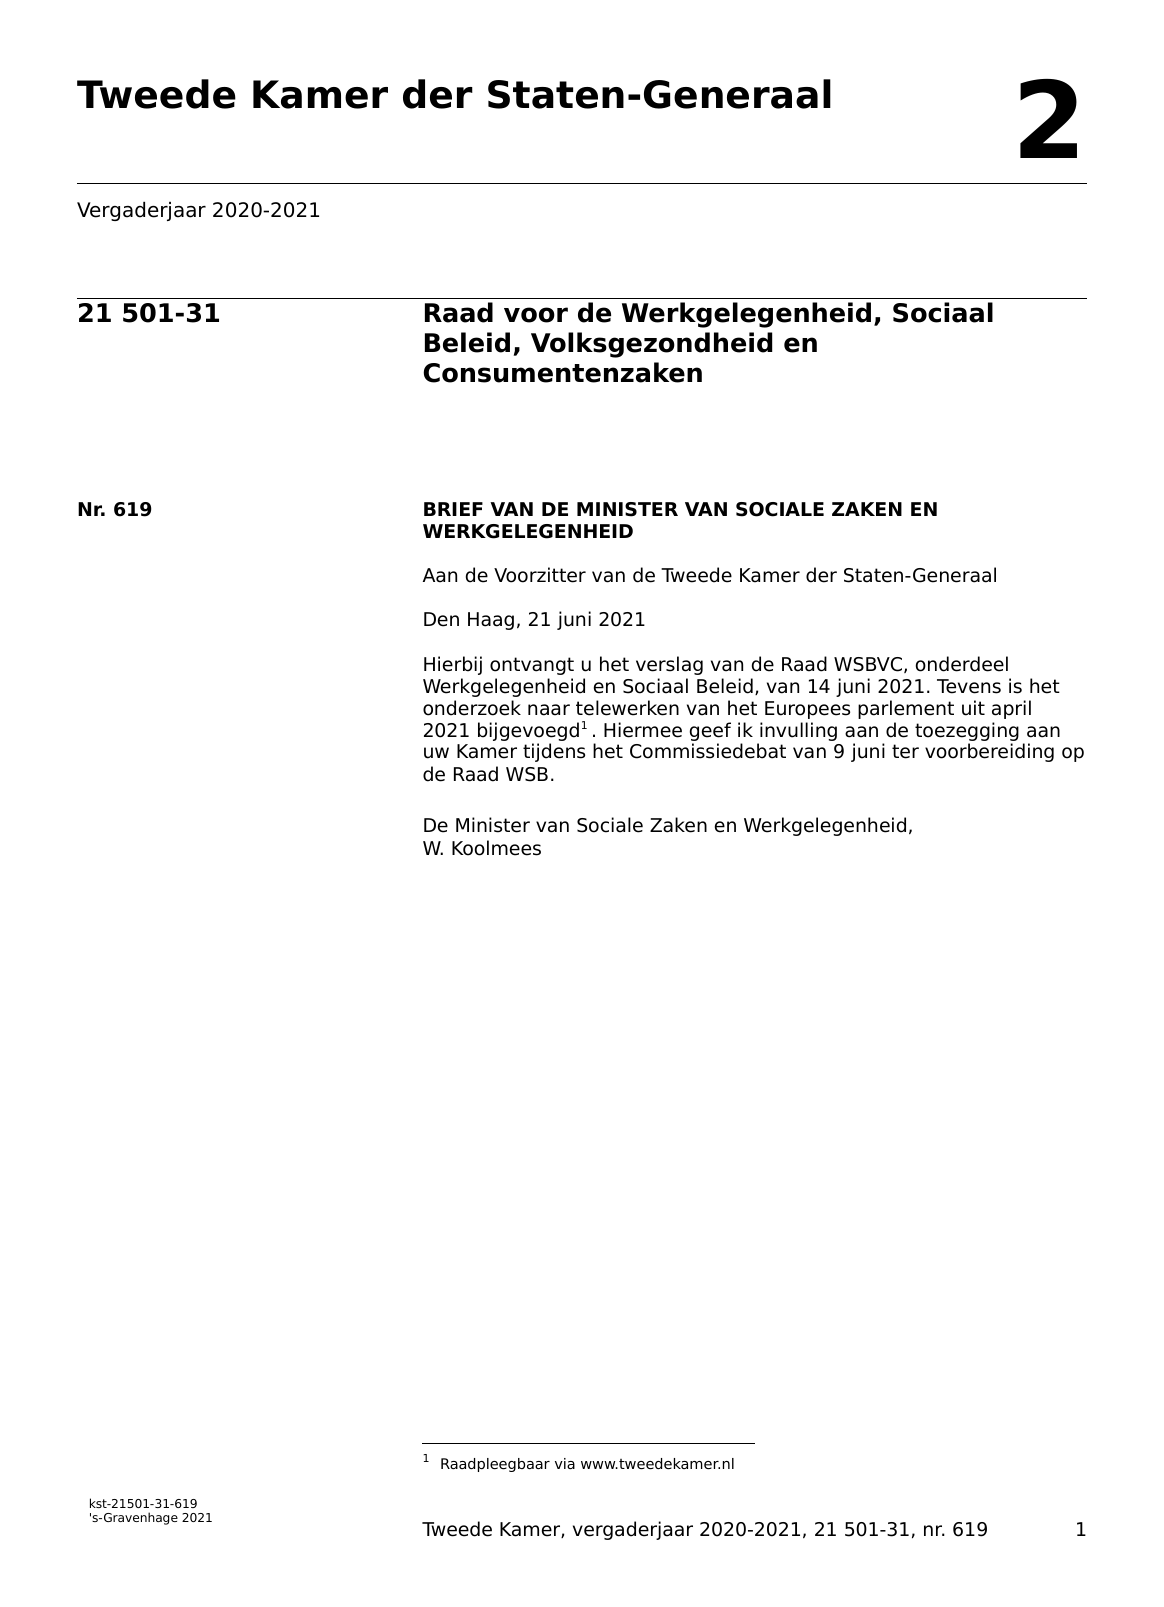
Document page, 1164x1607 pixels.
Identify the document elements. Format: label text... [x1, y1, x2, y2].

subtitle Nr. 619 BRIEF VAN DE MINISTER VAN SOCIALE ZAKEN EN WERKGELEGENHEID [77, 499, 1087, 543]
table_header 2 [886, 59, 1087, 183]
text Aan de Voorzitter van de Tweede Kamer der Staten-Generaal [422, 565, 1087, 587]
text Den Haag, 21 juni 2021 [422, 609, 1087, 631]
text Raadpleegbaar via www.tweedekamer.nl [422, 1452, 1087, 1474]
text kst-21501-31-619 [88, 1497, 323, 1511]
subtitle 21 501-31 Raad voor de Werkgelegenheid, Sociaal Beleid, Volksgezondheid en Consumentenzaken [77, 299, 1087, 388]
text De Minister van Sociale Zaken en Werkgelegenheid, W. Koolmees [422, 815, 1087, 859]
table_cell Vergaderjaar 2020-2021 [77, 184, 1087, 298]
text Hierbij ontvangt u het verslag van de Raad WSBVC, onderdeel Werkgelegenheid en Sociaal Beleid, van 14 juni 2021. Tevens is het onderzoek naar telewerken van het Europees parlement uit april 2021 bijgevoegd. Hiermee geef ik invulling aan de toezegging aan uw Kamer tijdens het Commissiedebat van 9 juni ter voorbereiding op de Raad WSB. [422, 653, 1087, 785]
text 's-Gravenhage 2021 [88, 1511, 323, 1525]
table_header Tweede Kamer der Staten-Generaal [77, 59, 886, 183]
